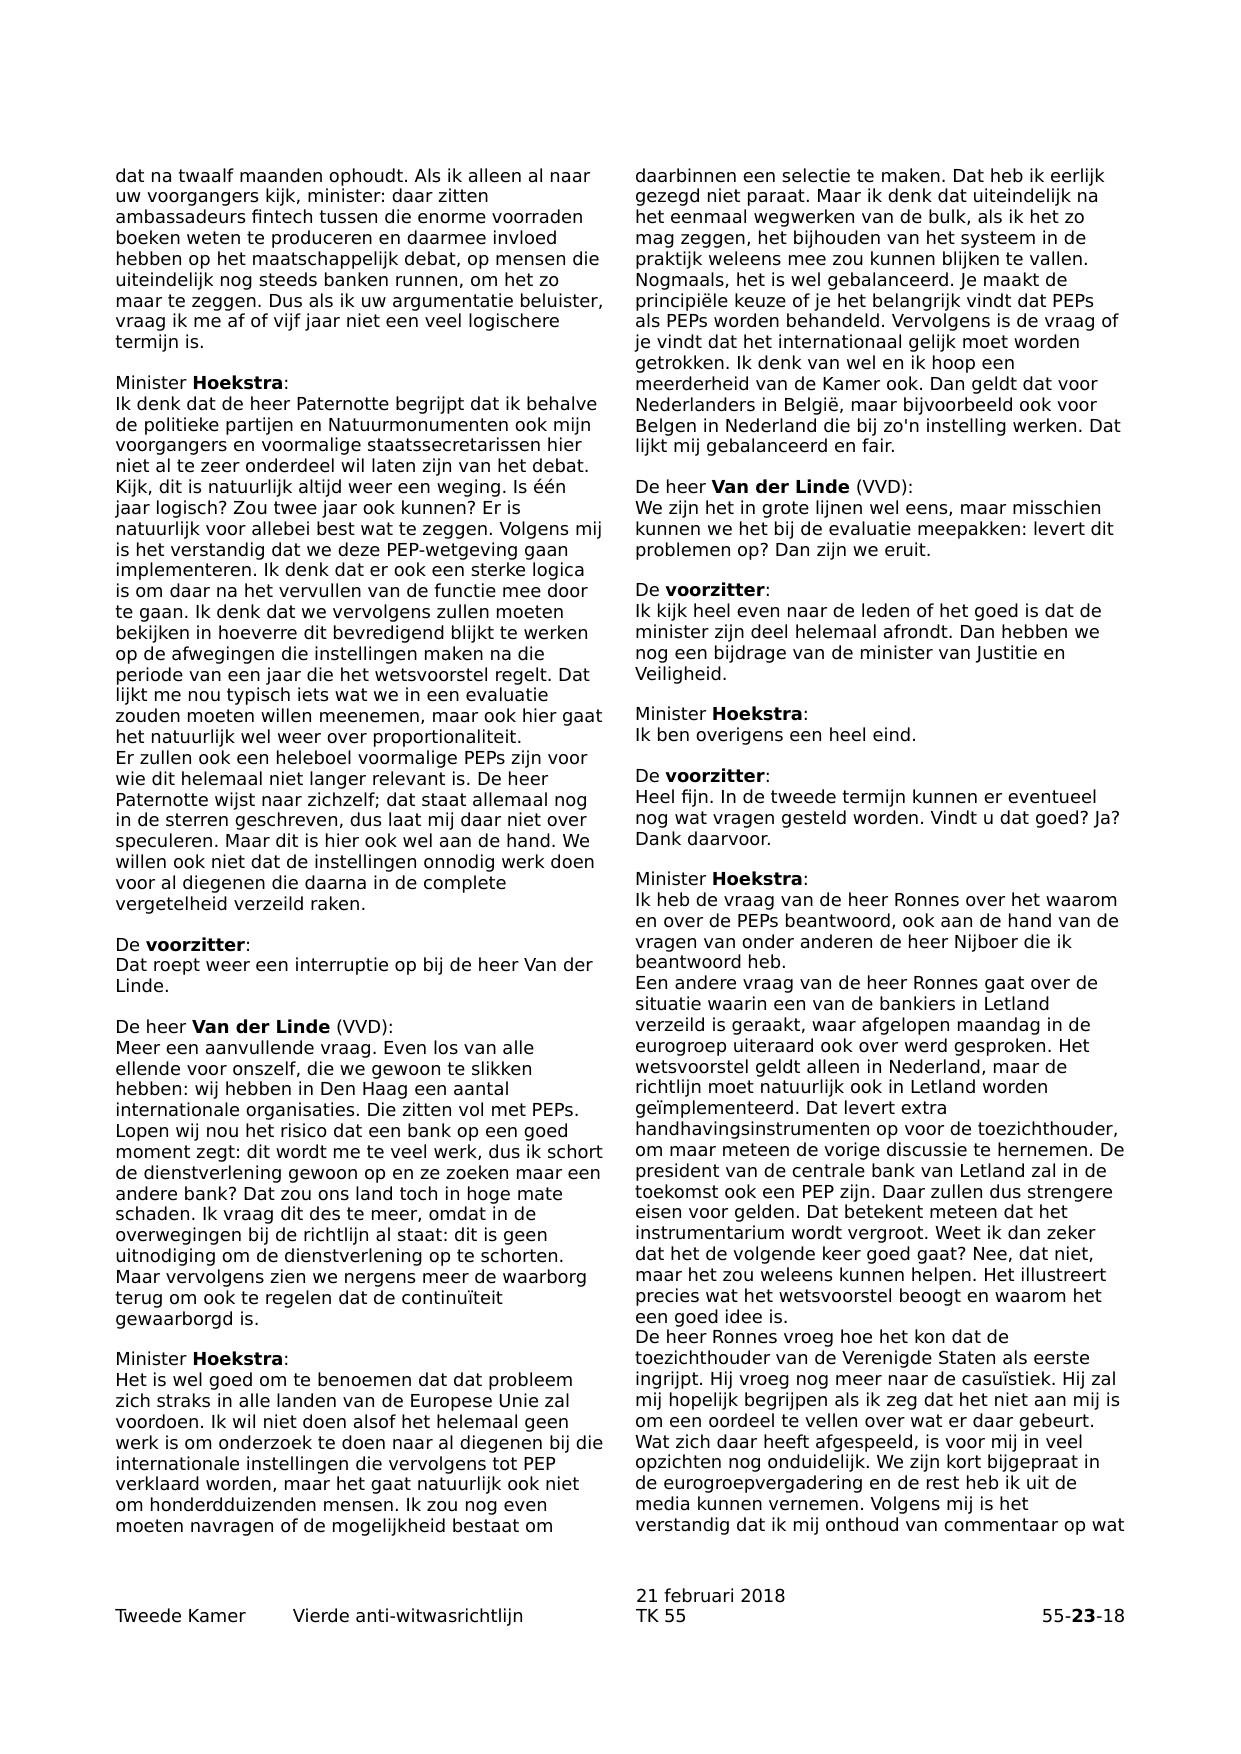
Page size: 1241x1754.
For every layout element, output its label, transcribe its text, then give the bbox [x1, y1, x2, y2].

text dat na twaalf maanden ophoudt. Als ik alleen al naar uw voorgangers kijk, minister: daar zitten ambassadeurs fintech tussen die enorme voorraden boeken weten te produceren en daarmee invloed hebben op het maatschappelijk debat, op mensen die uiteindelijk nog steeds banken runnen, om het zo maar te zeggen. Dus als ik uw argumentatie beluister, vraag ik me af of vijf jaar niet een veel logischere termijn is. [115, 165, 605, 353]
text Minister Hoekstra: [115, 1349, 605, 1370]
text We zijn het in grote lijnen wel eens, maar misschien kunnen we het bij de evaluatie meepakken: levert dit problemen op? Dan zijn we eruit. [635, 498, 1125, 560]
text De voorzitter: [635, 766, 1125, 787]
text Heel fijn. In de tweede termijn kunnen er eventueel nog wat vragen gesteld worden. Vindt u dat goed? Ja? Dank daarvoor. [635, 787, 1125, 849]
text De heer Van der Linde (VVD): [635, 477, 1125, 498]
text De voorzitter: [115, 934, 605, 955]
text Minister Hoekstra: [635, 869, 1125, 890]
text Het is wel goed om te benoemen dat dat probleem zich straks in alle landen van de Europese Unie zal voordoen. Ik wil niet doen alsof het helemaal geen werk is om onderzoek te doen naar al diegenen bij die internationale instellingen die vervolgens tot PEP verklaard worden, maar het gaat natuurlijk ook niet om honderdduizenden mensen. Ik zou nog even moeten navragen of de mogelijkheid bestaat om [115, 1370, 605, 1537]
text De heer Ronnes vroeg hoe het kon dat de toezichthouder van de Verenigde Staten als eerste ingrijpt. Hij vroeg nog meer naar de casuïstiek. Hij zal mij hopelijk begrijpen als ik zeg dat het niet aan mij is om een oordeel te vellen over wat er daar gebeurt. Wat zich daar heeft afgespeeld, is voor mij in veel opzichten nog onduidelijk. We zijn kort bijgepraat in de eurogroepvergadering en de rest heb ik uit de media kunnen vernemen. Volgens mij is het verstandig dat ik mij onthoud van commentaar op wat [635, 1327, 1125, 1536]
text Minister Hoekstra: [635, 704, 1125, 725]
text Er zullen ook een heleboel voormalige PEPs zijn voor wie dit helemaal niet langer relevant is. De heer Paternotte wijst naar zichzelf; dat staat allemaal nog in de sterren geschreven, dus laat mij daar niet over speculeren. Maar dit is hier ook wel aan de hand. We willen ook niet dat de instellingen onnodig werk doen voor al diegenen die daarna in de complete vergetelheid verzeild raken. [115, 748, 605, 914]
text Ik ben overigens een heel eind. [635, 725, 1125, 746]
text Minister Hoekstra: [115, 373, 605, 393]
text Ik kijk heel even naar de leden of het goed is dat de minister zijn deel helemaal afrondt. Dan hebben we nog een bijdrage van de minister van Justitie en Veiligheid. [635, 601, 1125, 684]
text Meer een aanvullende vraag. Even los van alle ellende voor onszelf, die we gewoon te slikken hebben: wij hebben in Den Haag een aantal internationale organisaties. Die zitten vol met PEPs. Lopen wij nou het risico dat een bank op een goed moment zegt: dit wordt me te veel werk, dus ik schort de dienstverlening gewoon op en ze zoeken maar een andere bank? Dat zou ons land toch in hoge mate schaden. Ik vraag dit des te meer, omdat in de overwegingen bij de richtlijn al staat: dit is geen uitnodiging om de dienstverlening op te schorten. Maar vervolgens zien we nergens meer de waarborg terug om ook te regelen dat de continuïteit gewaarborgd is. [115, 1037, 605, 1329]
text daarbinnen een selectie te maken. Dat heb ik eerlijk gezegd niet paraat. Maar ik denk dat uiteindelijk na het eenmaal wegwerken van de bulk, als ik het zo mag zeggen, het bijhouden van het systeem in de praktijk weleens mee zou kunnen blijken te vallen. Nogmaals, het is wel gebalanceerd. Je maakt de principiële keuze of je het belangrijk vindt dat PEPs als PEPs worden behandeld. Vervolgens is de vraag of je vindt dat het internationaal gelijk moet worden getrokken. Ik denk van wel en ik hoop een meerderheid van de Kamer ook. Dan geldt dat voor Nederlanders in België, maar bijvoorbeeld ook voor Belgen in Nederland die bij zo'n instelling werken. Dat lijkt mij gebalanceerd en fair. [635, 165, 1125, 457]
text Ik denk dat de heer Paternotte begrijpt dat ik behalve de politieke partijen en Natuurmonumenten ook mijn voorgangers en voormalige staatssecretarissen hier niet al te zeer onderdeel wil laten zijn van het debat. Kijk, dit is natuurlijk altijd weer een weging. Is één jaar logisch? Zou twee jaar ook kunnen? Er is natuurlijk voor allebei best wat te zeggen. Volgens mij is het verstandig dat we deze PEP-wetgeving gaan implementeren. Ik denk dat er ook een sterke logica is om daar na het vervullen van de functie mee door te gaan. Ik denk dat we vervolgens zullen moeten bekijken in hoeverre dit bevredigend blijkt te werken op de afwegingen die instellingen maken na die periode van een jaar die het wetsvoorstel regelt. Dat lijkt me nou typisch iets wat we in een evaluatie zouden moeten willen meenemen, maar ook hier gaat het natuurlijk wel weer over proportionaliteit. [115, 393, 605, 748]
text De voorzitter: [635, 580, 1125, 601]
text De heer Van der Linde (VVD): [115, 1017, 605, 1037]
text Een andere vraag van de heer Ronnes gaat over de situatie waarin een van de bankiers in Letland verzeild is geraakt, waar afgelopen maandag in de eurogroep uiteraard ook over werd gesproken. Het wetsvoorstel geldt alleen in Nederland, maar de richtlijn moet natuurlijk ook in Letland worden geïmplementeerd. Dat levert extra handhavingsinstrumenten op voor de toezichthouder, om maar meteen de vorige discussie te hernemen. De president van de centrale bank van Letland zal in de toekomst ook een PEP zijn. Daar zullen dus strengere eisen voor gelden. Dat betekent meteen dat het instrumentarium wordt vergroot. Weet ik dan zeker dat het de volgende keer goed gaat? Nee, dat niet, maar het zou weleens kunnen helpen. Het illustreert precies wat het wetsvoorstel beoogt en waarom het een goed idee is. [635, 973, 1125, 1327]
text Dat roept weer een interruptie op bij de heer Van der Linde. [115, 955, 605, 997]
text Ik heb de vraag van de heer Ronnes over het waarom en over de PEPs beantwoord, ook aan de hand van de vragen van onder anderen de heer Nijboer die ik beantwoord heb. [635, 890, 1125, 973]
